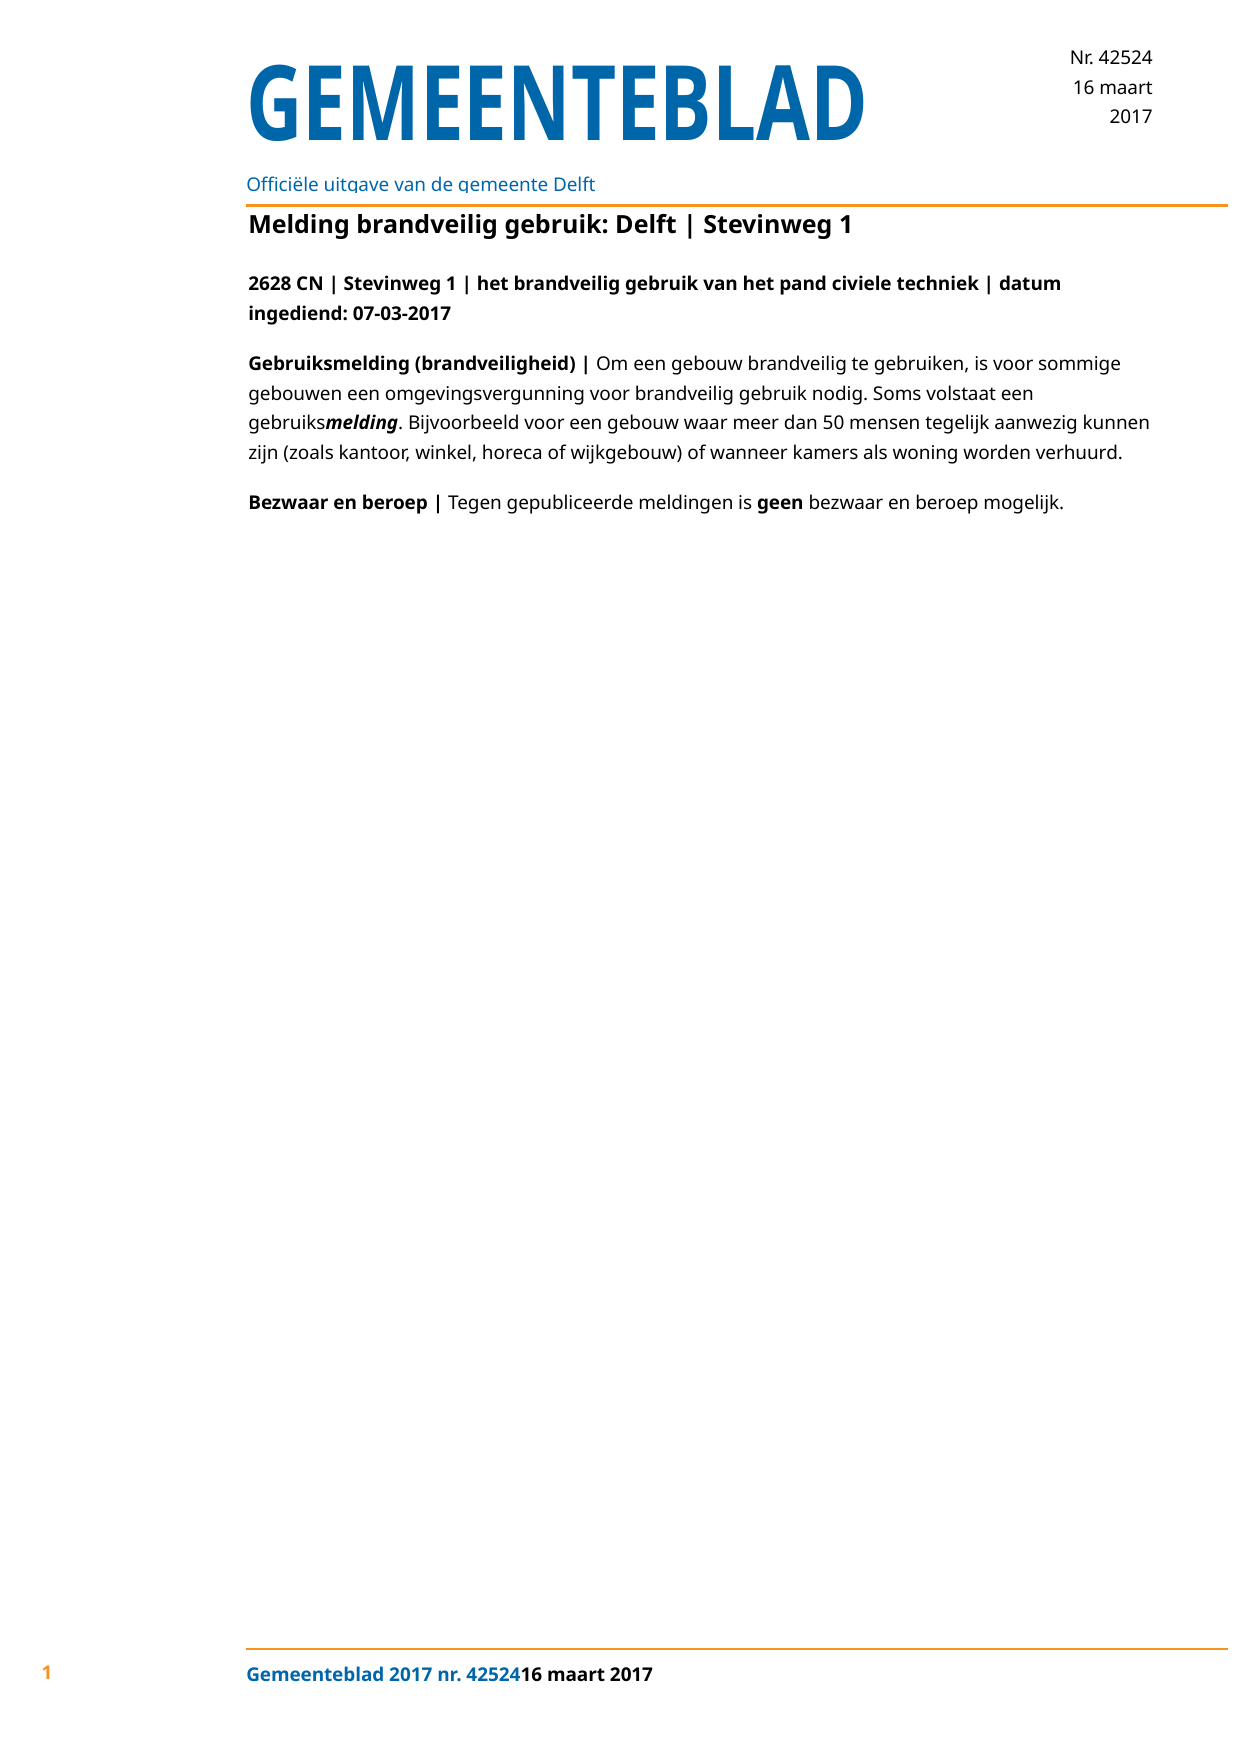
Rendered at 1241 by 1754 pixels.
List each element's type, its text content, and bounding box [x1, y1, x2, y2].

picture [41, 47, 231, 172]
text Bezwaar en beroep | Tegen gepubliceerde meldingen is geen bezwaar en beroep mogelijk. [248, 489, 1152, 515]
text Melding brandveilig gebruik: Delft | Stevinweg 1 [248, 207, 1152, 241]
text 2628 CN | Stevinweg 1 | het brandveilig gebruik van het pand civiele techniek | datum ingediend: 07-03-2017 [248, 270, 1152, 326]
text Gebruiksmelding (brandveiligheid) | Om een gebouw brandveilig te gebruiken, is voor sommige gebouwen een omgevingsvergunning voor brandveilig gebruik nodig. Soms volstaat een gebruiksmelding. Bijvoorbeeld voor een gebouw waar meer dan 50 mensen tegelijk aanwezig kunnen zijn (zoals kantoor, winkel, horeca of wijkgebouw) of wanneer kamers als woning worden verhuurd. [248, 350, 1152, 465]
